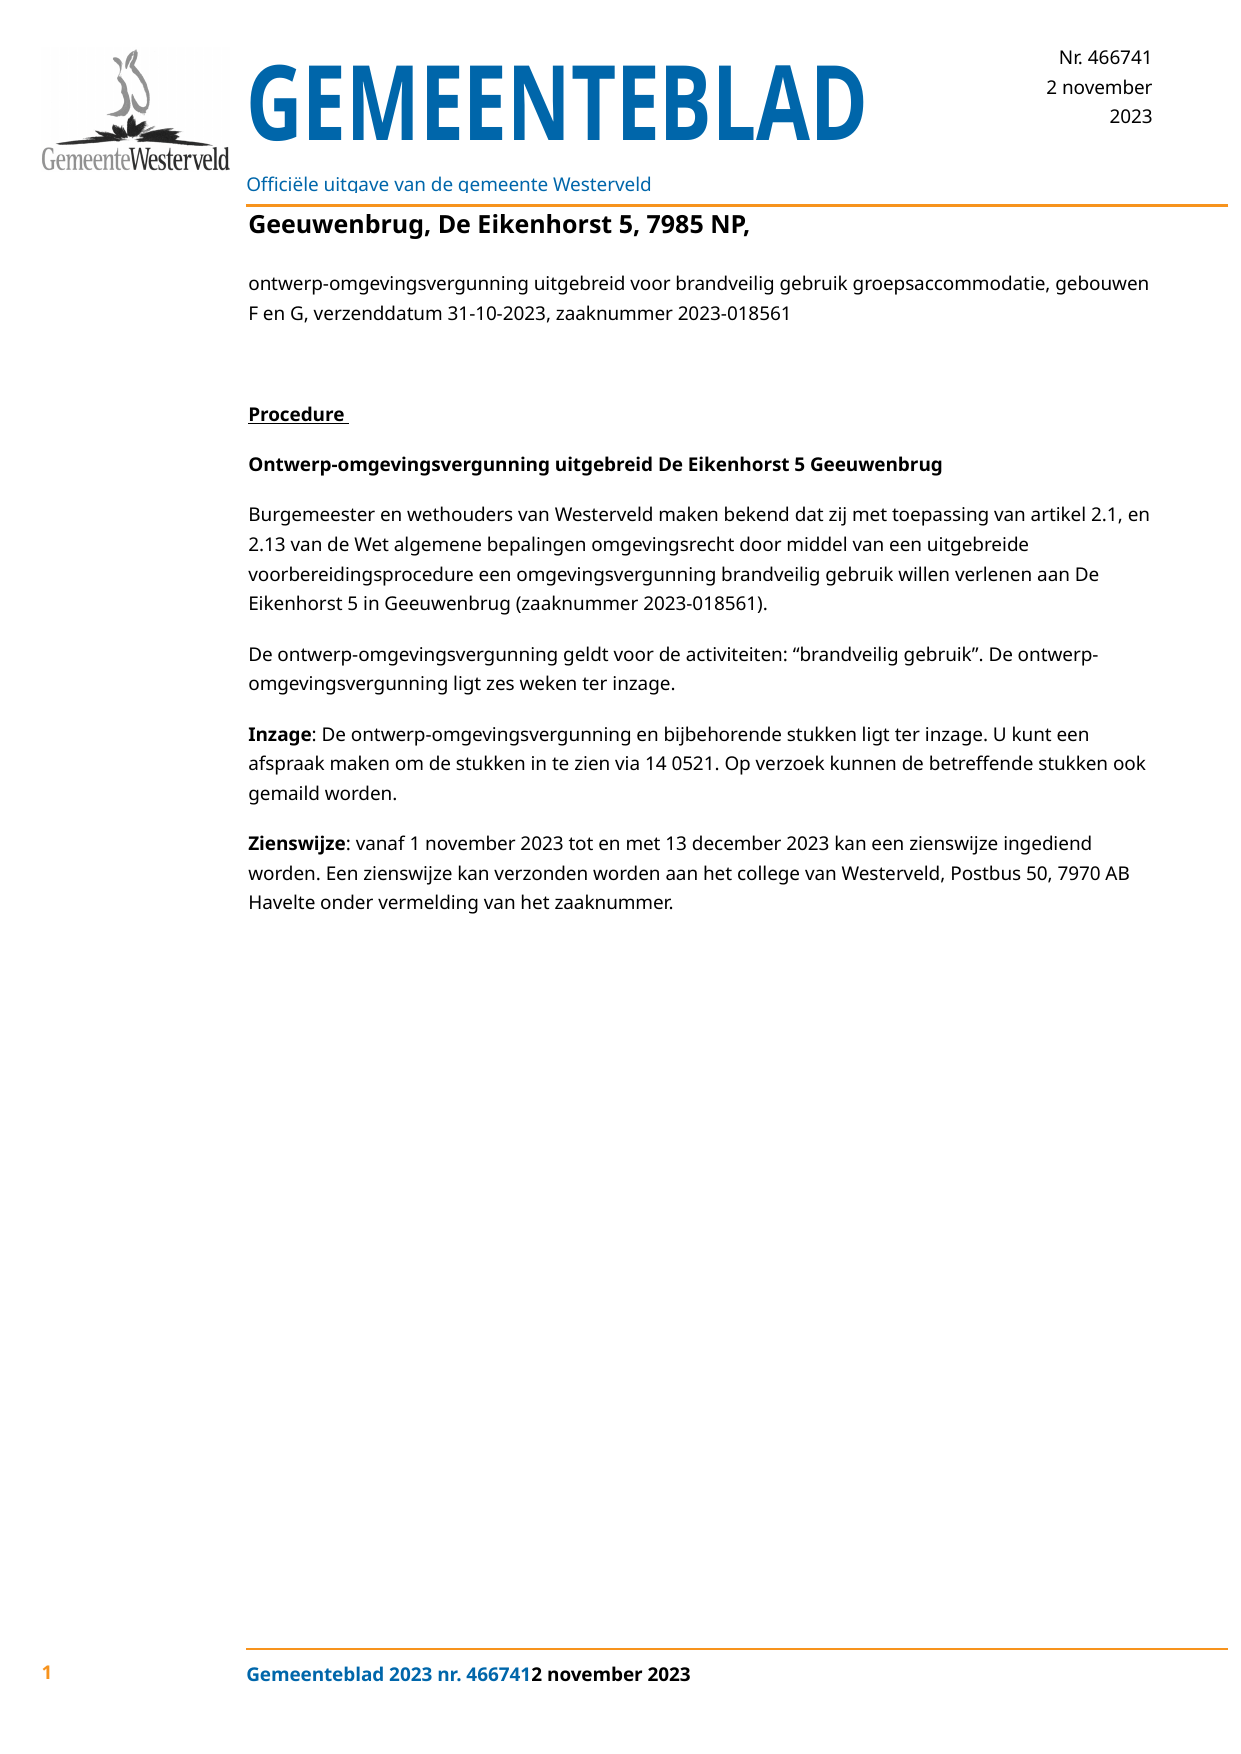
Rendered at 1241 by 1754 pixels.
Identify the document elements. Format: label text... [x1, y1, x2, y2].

text Zienswijze: vanaf 1 november 2023 tot en met 13 december 2023 kan een zienswijze ingediend worden. Een zienswijze kan verzonden worden aan het college van Westerveld, Postbus 50, 7970 AB Havelte onder vermelding van het zaaknummer. [248, 830, 1152, 915]
text Inzage: De ontwerp-omgevingsvergunning en bijbehorende stukken ligt ter inzage. U kunt een afspraak maken om de stukken in te zien via 14 0521. Op verzoek kunnen de betreffende stukken ook gemaild worden. [248, 721, 1152, 806]
text Burgemeester en wethouders van Westerveld maken bekend dat zij met toepassing van artikel 2.1, en 2.13 van de Wet algemene bepalingen omgevingsrecht door middel van een uitgebreide voorbereidingsprocedure een omgevingsvergunning brandveilig gebruik willen verlenen aan De Eikenhorst 5 in Geeuwenbrug (zaaknummer 2023-018561). [248, 502, 1152, 616]
text Geeuwenbrug, De Eikenhorst 5, 7985 NP, [248, 207, 1152, 241]
text Ontwerp-omgevingsvergunning uitgebreid De Eikenhorst 5 Geeuwenbrug [248, 451, 1152, 477]
text De ontwerp-omgevingsvergunning geldt voor de activiteiten: “brandveilig gebruik”. De ontwerp-omgevingsvergunning ligt zes weken ter inzage. [248, 641, 1152, 696]
text ontwerp-omgevingsvergunning uitgebreid voor brandveilig gebruik groepsaccommodatie, gebouwen F en G, verzenddatum 31-10-2023, zaaknummer 2023-018561 [248, 270, 1152, 326]
text Procedure [248, 401, 1152, 426]
picture [41, 47, 231, 172]
